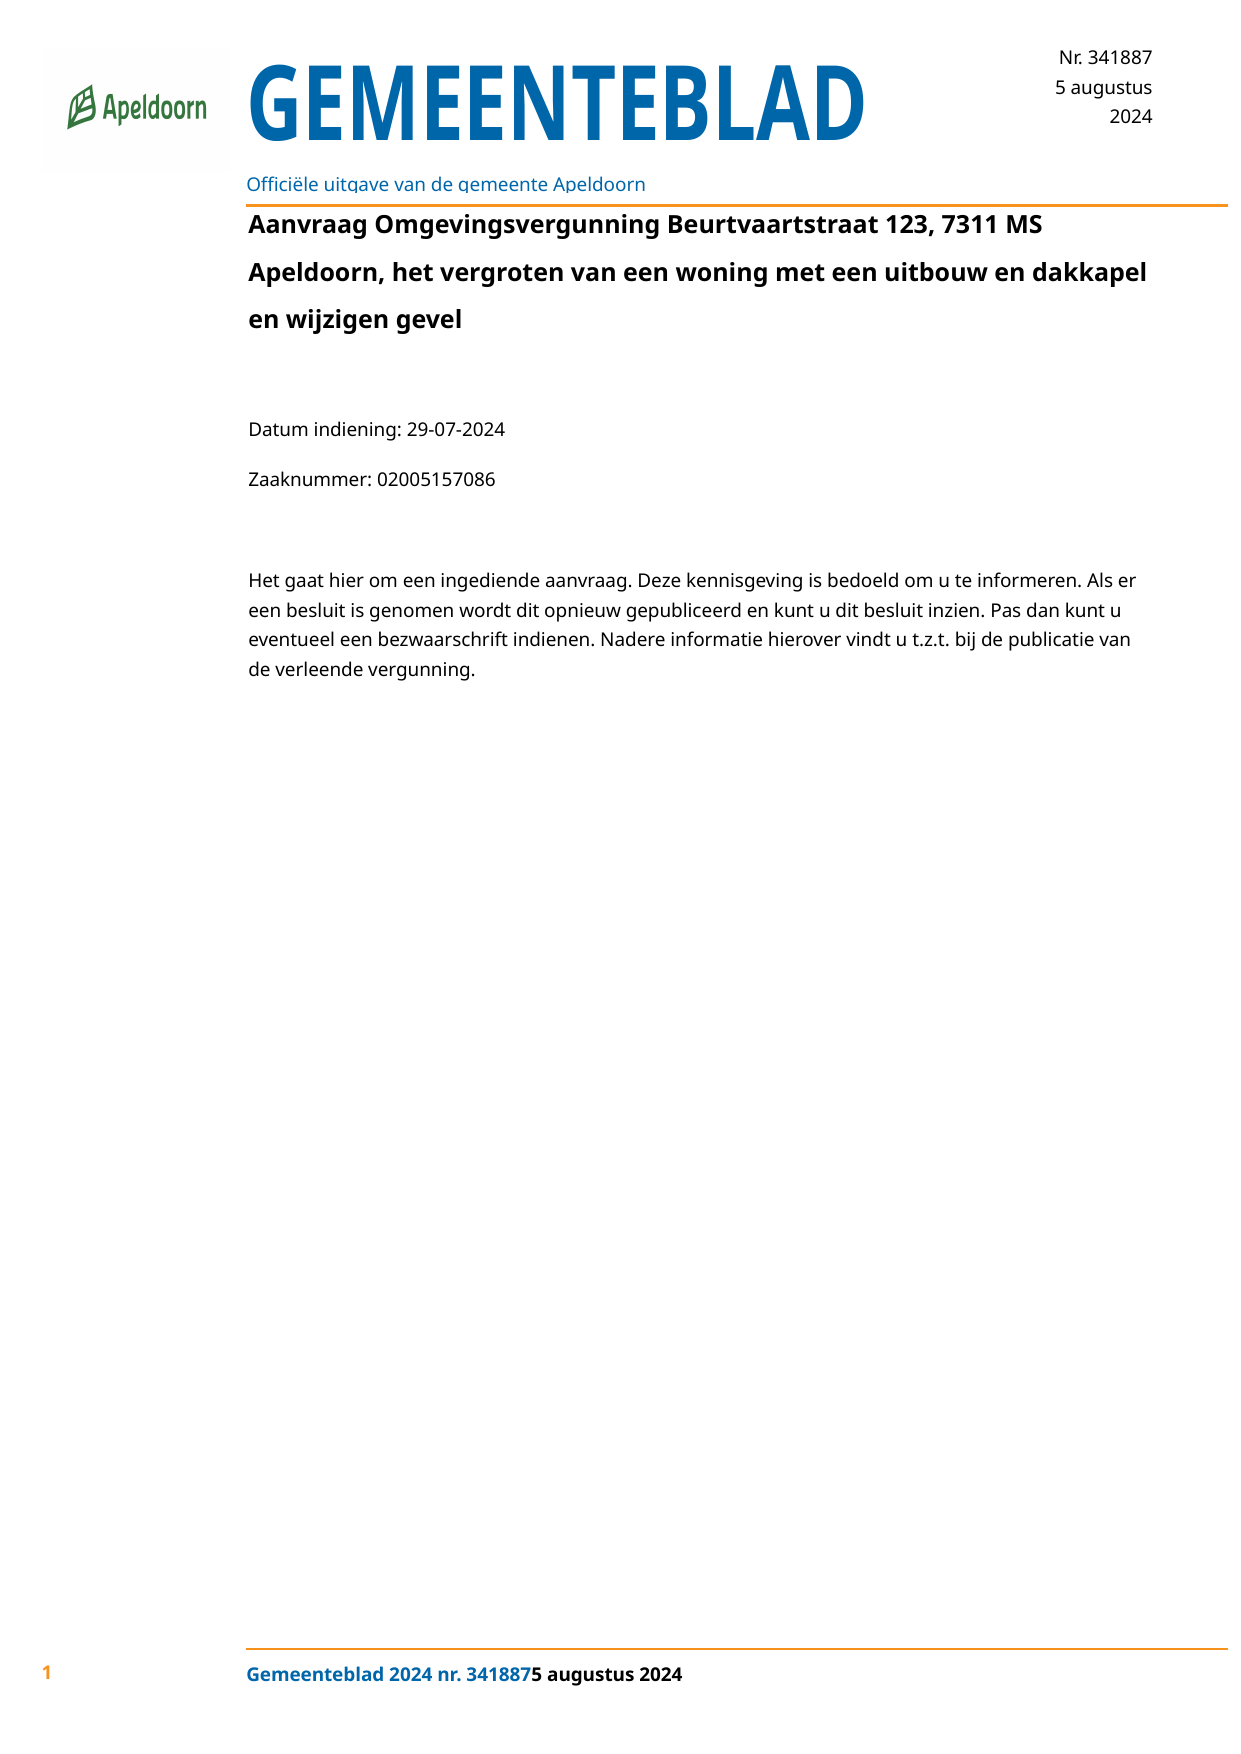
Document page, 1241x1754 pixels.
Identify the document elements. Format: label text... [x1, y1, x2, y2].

picture [41, 47, 231, 172]
text Aanvraag Omgevingsvergunning Beurtvaartstraat 123, 7311 MS Apeldoorn, het vergroten van een woning met een uitbouw en dakkapel en wijzigen gevel [248, 207, 1152, 336]
text Datum indiening: 29-07-2024 [248, 416, 1152, 442]
text Het gaat hier om een ingediende aanvraag. Deze kennisgeving is bedoeld om u te informeren. Als er een besluit is genomen wordt dit opnieuw gepubliceerd en kunt u dit besluit inzien. Pas dan kunt u eventueel een bezwaarschrift indienen. Nadere informatie hierover vindt u t.z.t. bij de publicatie van de verleende vergunning. [248, 567, 1152, 682]
text Zaaknummer: 02005157086 [248, 466, 1152, 492]
